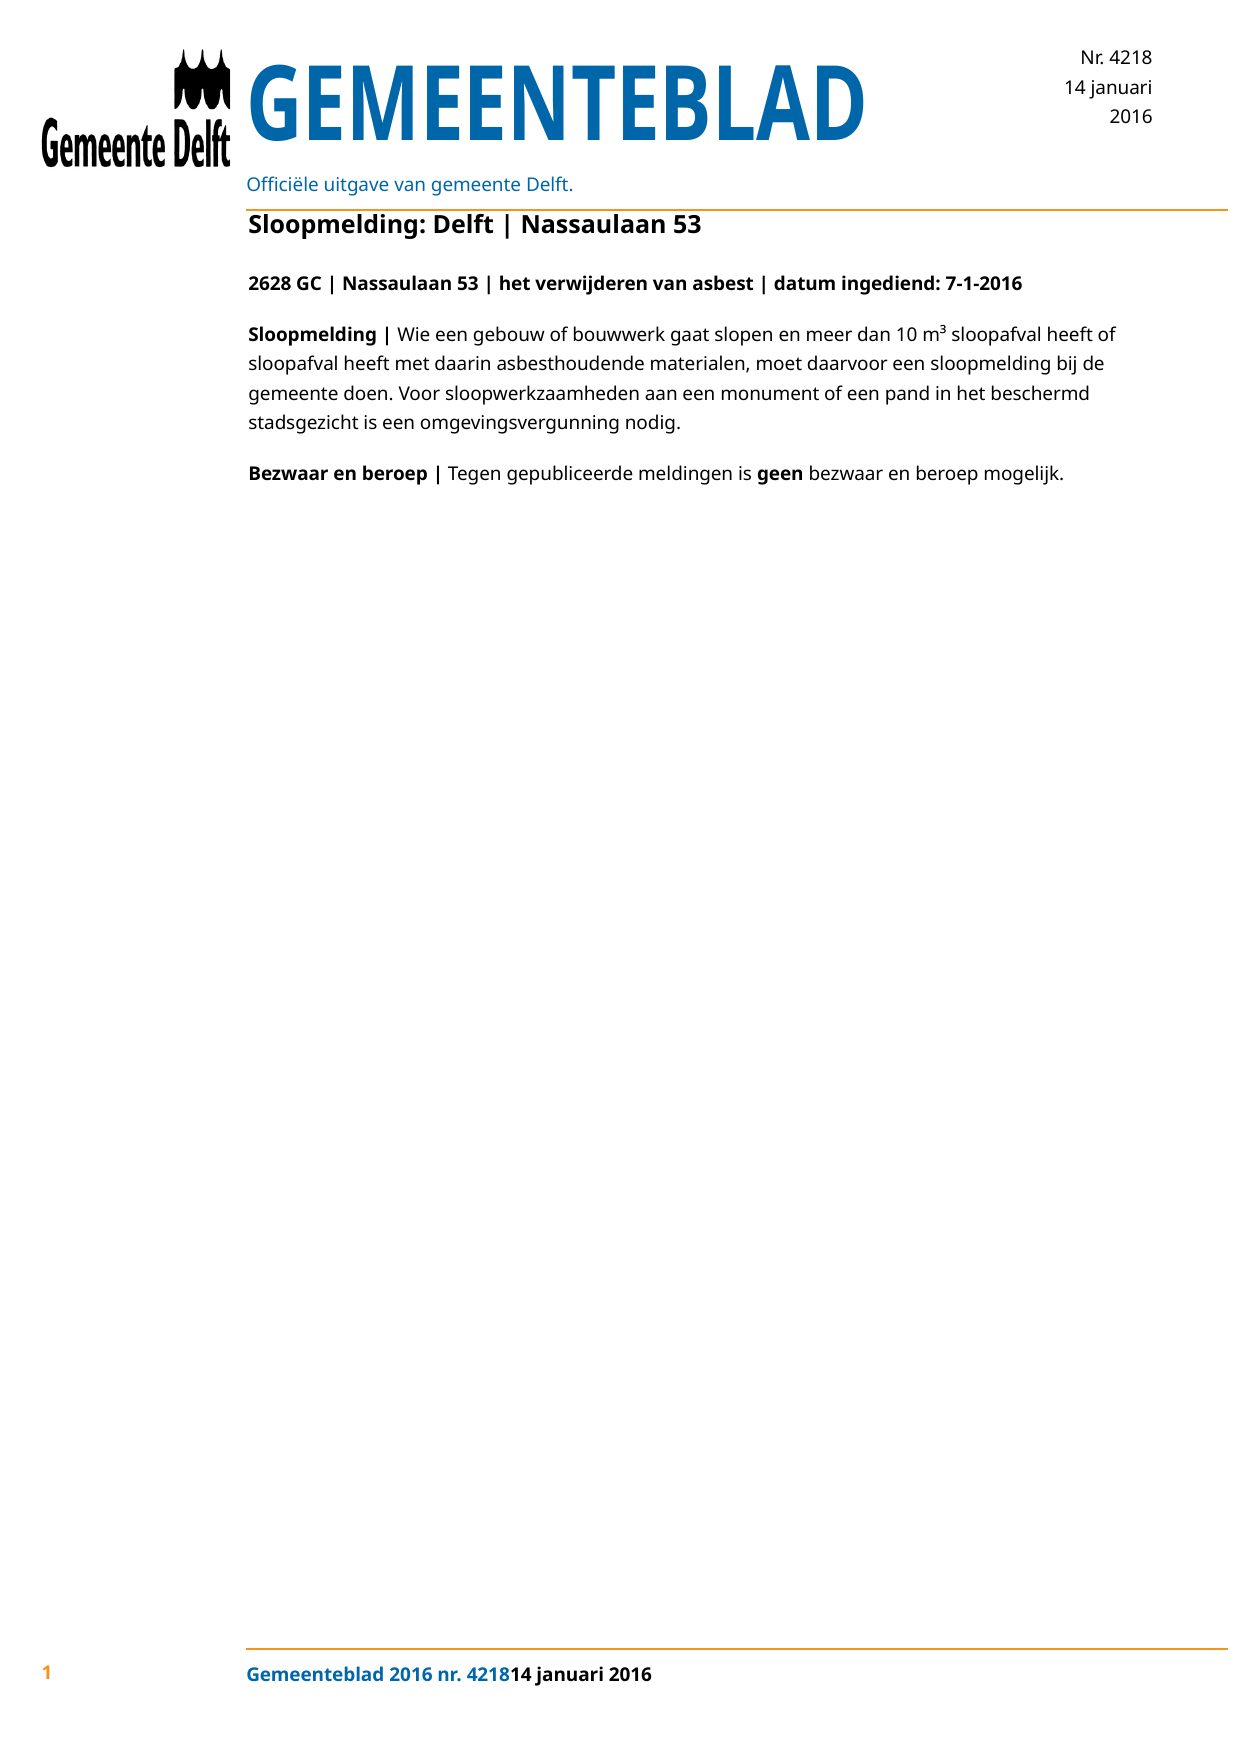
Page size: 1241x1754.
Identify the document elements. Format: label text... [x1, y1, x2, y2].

text Sloopmelding: Delft | Nassaulaan 53 [248, 211, 1152, 241]
text Sloopmelding | Wie een gebouw of bouwwerk gaat slopen en meer dan 10 m³ sloopafval heeft of sloopafval heeft met daarin asbesthoudende materialen, moet daarvoor een sloopmelding bij de gemeente doen. Voor sloopwerkzaamheden aan een monument of een pand in het beschermd stadsgezicht is een omgevingsvergunning nodig. [248, 321, 1152, 435]
text Bezwaar en beroep | Tegen gepubliceerde meldingen is geen bezwaar en beroep mogelijk. [248, 460, 1152, 486]
picture [41, 47, 231, 172]
text 2628 GC | Nassaulaan 53 | het verwijderen van asbest | datum ingediend: 7-1-2016 [248, 270, 1152, 296]
